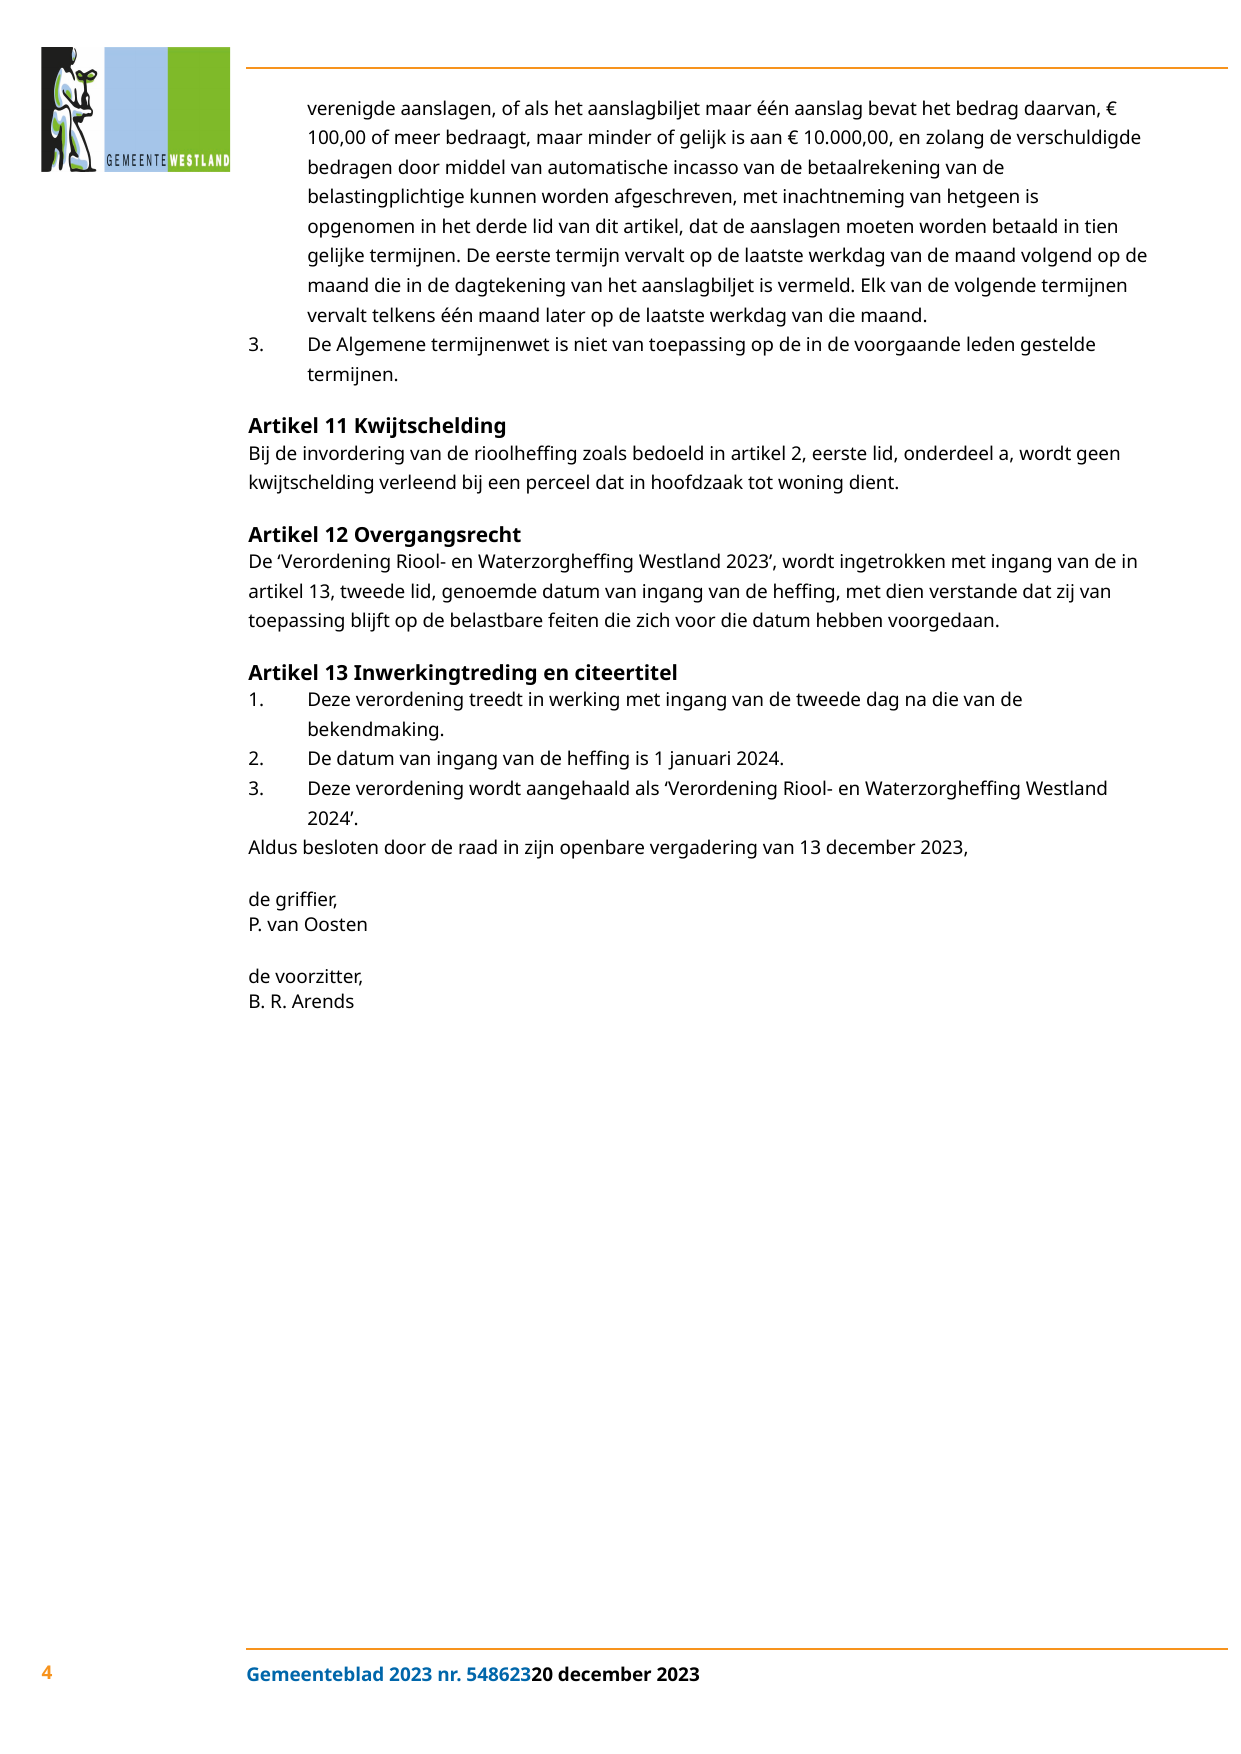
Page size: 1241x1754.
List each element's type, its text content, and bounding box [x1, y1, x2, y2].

text de griffier, [248, 886, 1152, 911]
text De ‘Verordening Riool- en Waterzorgheffing Westland 2023’, wordt ingetrokken met ingang van de in artikel 13, tweede lid, genoemde datum van ingang van de heffing, met dien verstande dat zij van toepassing blijft op de belastbare feiten die zich voor die datum hebben voorgedaan. [248, 548, 1152, 633]
list Deze verordening wordt aangehaald als ‘Verordening Riool- en Waterzorgheffing Westland 2024’. [248, 775, 1152, 830]
text P. van Oosten [248, 911, 1152, 937]
list Deze verordening treedt in werking met ingang van de tweede dag na die van de bekendmaking. [248, 686, 1152, 742]
text Aldus besloten door de raad in zijn openbare vergadering van 13 december 2023, [248, 834, 1152, 860]
list De datum van ingang van de heffing is 1 januari 2024. [248, 746, 1152, 771]
text Artikel 13 Inwerkingtreding en citeertitel [248, 658, 1152, 686]
text Artikel 11 Kwijtschelding [248, 411, 1152, 440]
text B. R. Arends [248, 989, 1152, 1014]
list verenigde aanslagen, of als het aanslagbiljet maar één aanslag bevat het bedrag daarvan, € 100,00 of meer bedraagt, maar minder of gelijk is aan € 10.000,00, en zolang de verschuldigde bedragen door middel van automatische incasso van de betaalrekening van de belastingplichtige kunnen worden afgeschreven, met inachtneming van hetgeen is opgenomen in het derde lid van dit artikel, dat de aanslagen moeten worden betaald in tien gelijke termijnen. De eerste termijn vervalt op de laatste werkdag van de maand volgend op de maand die in de dagtekening van het aanslagbiljet is vermeld. Elk van de volgende termijnen vervalt telkens één maand later op de laatste werkdag van die maand. [248, 95, 1152, 328]
picture [41, 47, 231, 172]
text de voorzitter, [248, 963, 1152, 989]
list De Algemene termijnenwet is niet van toepassing op de in de voorgaande leden gestelde termijnen. [248, 331, 1152, 387]
text Bij de invordering van de rioolheffing zoals bedoeld in artikel 2, eerste lid, onderdeel a, wordt geen kwijtschelding verleend bij een perceel dat in hoofdzaak tot woning dient. [248, 440, 1152, 495]
text Artikel 12 Overgangsrecht [248, 520, 1152, 548]
